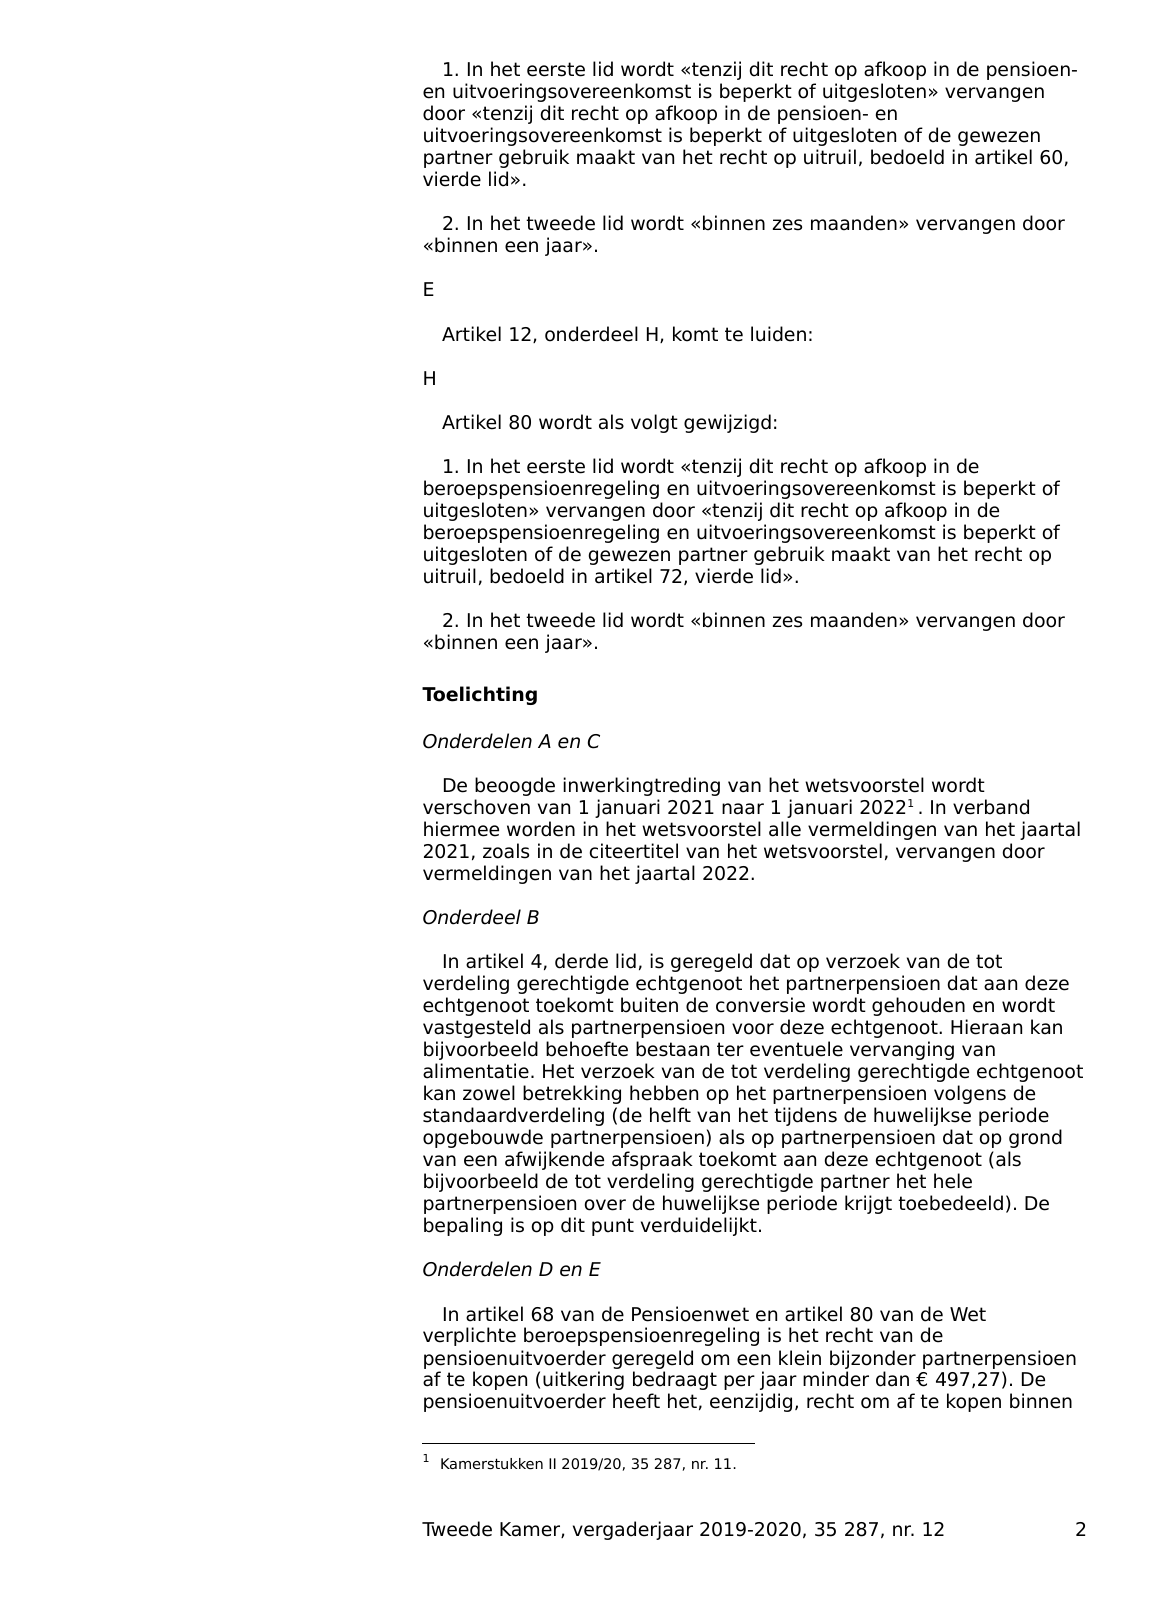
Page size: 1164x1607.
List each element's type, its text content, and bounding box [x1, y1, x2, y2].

text De beoogde inwerkingtreding van het wetsvoorstel wordt verschoven van 1 januari 2021 naar 1 januari 2022. In verband hiermee worden in het wetsvoorstel alle vermeldingen van het jaartal 2021, zoals in de citeertitel van het wetsvoorstel, vervangen door vermeldingen van het jaartal 2022. [422, 775, 1087, 885]
text In artikel 68 van de Pensioenwet en artikel 80 van de Wet verplichte beroepspensioenregeling is het recht van de pensioenuitvoerder geregeld om een klein bijzonder partnerpensioen af te kopen (uitkering bedraagt per jaar minder dan € 497,27). De pensioenuitvoerder heeft het, eenzijdig, recht om af te kopen binnen [422, 1303, 1087, 1413]
text 1. In het eerste lid wordt «tenzij dit recht op afkoop in de pensioen- en uitvoeringsovereenkomst is beperkt of uitgesloten» vervangen door «tenzij dit recht op afkoop in de pensioen- en uitvoeringsovereenkomst is beperkt of uitgesloten of de gewezen partner gebruik maakt van het recht op uitruil, bedoeld in artikel 60, vierde lid». [422, 59, 1087, 191]
subtitle Onderdelen A en C [422, 731, 1087, 753]
subtitle H [422, 368, 1087, 389]
subtitle Onderdelen D en E [422, 1259, 1087, 1281]
text 2. In het tweede lid wordt «binnen zes maanden» vervangen door «binnen een jaar». [422, 610, 1087, 654]
text Artikel 80 wordt als volgt gewijzigd: [422, 412, 1087, 434]
text 1. In het eerste lid wordt «tenzij dit recht op afkoop in de beroepspensioenregeling en uitvoeringsovereenkomst is beperkt of uitgesloten» vervangen door «tenzij dit recht op afkoop in de beroepspensioenregeling en uitvoeringsovereenkomst is beperkt of uitgesloten of de gewezen partner gebruik maakt van het recht op uitruil, bedoeld in artikel 72, vierde lid». [422, 456, 1087, 588]
subtitle E [422, 279, 1087, 301]
subtitle Toelichting [422, 684, 1087, 706]
subtitle Onderdeel B [422, 907, 1087, 929]
text 2. In het tweede lid wordt «binnen zes maanden» vervangen door «binnen een jaar». [422, 213, 1087, 257]
text Artikel 12, onderdeel H, komt te luiden: [422, 323, 1087, 345]
text Kamerstukken II 2019/20, 35 287, nr. 11. [422, 1452, 1087, 1474]
text In artikel 4, derde lid, is geregeld dat op verzoek van de tot verdeling gerechtigde echtgenoot het partnerpensioen dat aan deze echtgenoot toekomt buiten de conversie wordt gehouden en wordt vastgesteld als partnerpensioen voor deze echtgenoot. Hieraan kan bijvoorbeeld behoefte bestaan ter eventuele vervanging van alimentatie. Het verzoek van de tot verdeling gerechtigde echtgenoot kan zowel betrekking hebben op het partnerpensioen volgens de standaardverdeling (de helft van het tijdens de huwelijkse periode opgebouwde partnerpensioen) als op partnerpensioen dat op grond van een afwijkende afspraak toekomt aan deze echtgenoot (als bijvoorbeeld de tot verdeling gerechtigde partner het hele partnerpensioen over de huwelijkse periode krijgt toebedeeld). De bepaling is op dit punt verduidelijkt. [422, 951, 1087, 1237]
